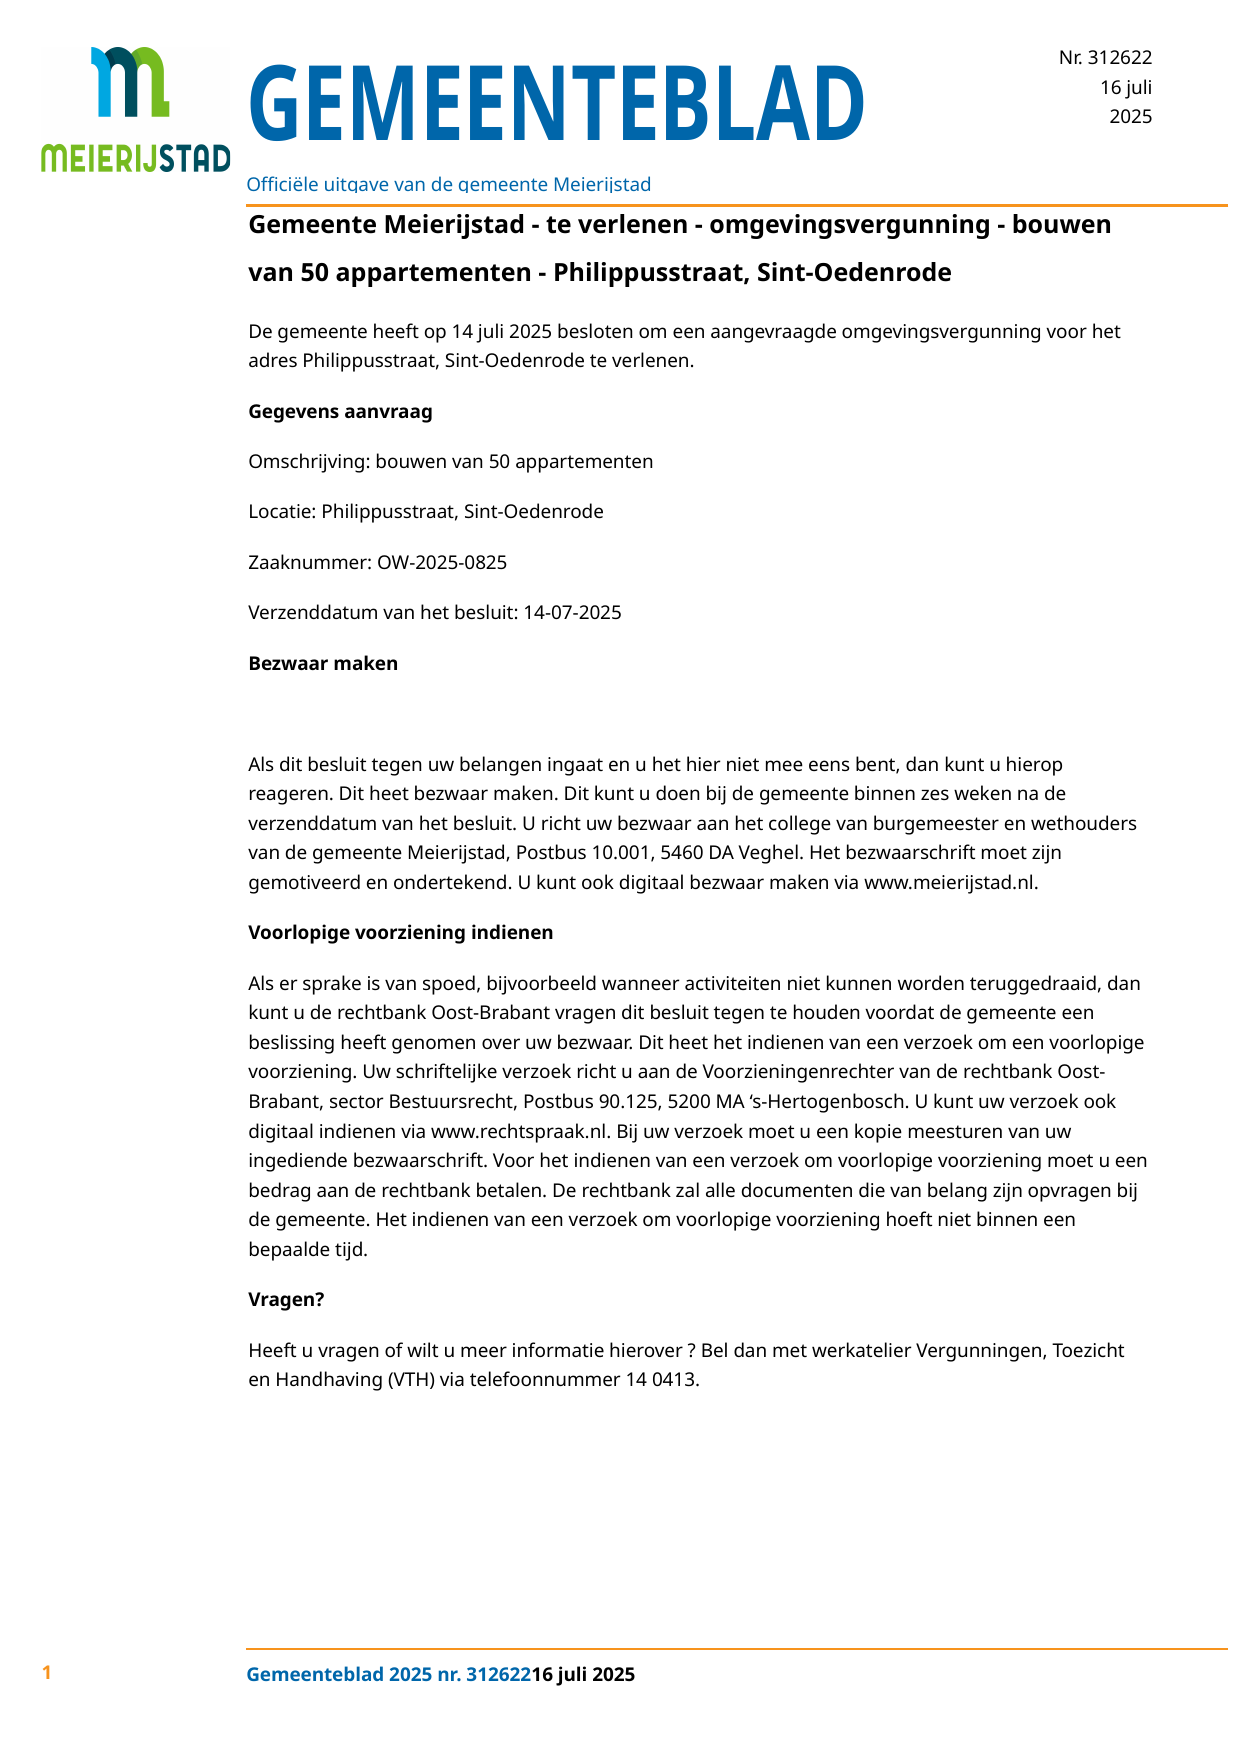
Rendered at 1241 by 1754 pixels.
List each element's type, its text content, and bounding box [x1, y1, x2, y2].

text Locatie: Philippusstraat, Sint-Oedenrode [248, 499, 1152, 524]
text Bezwaar maken [248, 650, 1152, 676]
text De gemeente heeft op 14 juli 2025 besloten om een aangevraagde omgevingsvergunning voor het adres Philippusstraat, Sint-Oedenrode te verlenen. [248, 318, 1152, 373]
text Verzenddatum van het besluit: 14-07-2025 [248, 599, 1152, 625]
text Gemeente Meierijstad - te verlenen - omgevingsvergunning - bouwen van 50 appartementen - Philippusstraat, Sint-Oedenrode [248, 207, 1152, 288]
text Heeft u vragen of wilt u meer informatie hierover ? Bel dan met werkatelier Vergunningen, Toezicht en Handhaving (VTH) via telefoonnummer 14 0413. [248, 1337, 1152, 1392]
text Vragen? [248, 1287, 1152, 1312]
text Voorlopige voorziening indienen [248, 919, 1152, 945]
text Omschrijving: bouwen van 50 appartementen [248, 448, 1152, 474]
text Als er sprake is van spoed, bijvoorbeeld wanneer activiteiten niet kunnen worden teruggedraaid, dan kunt u de rechtbank Oost-Brabant vragen dit besluit tegen te houden voordat de gemeente een beslissing heeft genomen over uw bezwaar. Dit heet het indienen van een verzoek om een voorlopige voorziening. Uw schriftelijke verzoek richt u aan de Voorzieningenrechter van de rechtbank Oost-Brabant, sector Bestuursrecht, Postbus 90.125, 5200 MA ‘s-Hertogenbosch. U kunt uw verzoek ook digitaal indienen via www.rechtspraak.nl. Bij uw verzoek moet u een kopie meesturen van uw ingediende bezwaarschrift. Voor het indienen van een verzoek om voorlopige voorziening moet u een bedrag aan de rechtbank betalen. De rechtbank zal alle documenten die van belang zijn opvragen bij de gemeente. Het indienen van een verzoek om voorlopige voorziening hoeft niet binnen een bepaalde tijd. [248, 970, 1152, 1262]
text Gegevens aanvraag [248, 398, 1152, 424]
picture [41, 47, 231, 172]
text Zaaknummer: OW-2025-0825 [248, 549, 1152, 575]
text Als dit besluit tegen uw belangen ingaat en u het hier niet mee eens bent, dan kunt u hierop reageren. Dit heet bezwaar maken. Dit kunt u doen bij de gemeente binnen zes weken na de verzenddatum van het besluit. U richt uw bezwaar aan het college van burgemeester en wethouders van de gemeente Meierijstad, Postbus 10.001, 5460 DA Veghel. Het bezwaarschrift moet zijn gemotiveerd en ondertekend. U kunt ook digitaal bezwaar maken via www.meierijstad.nl. [248, 751, 1152, 895]
